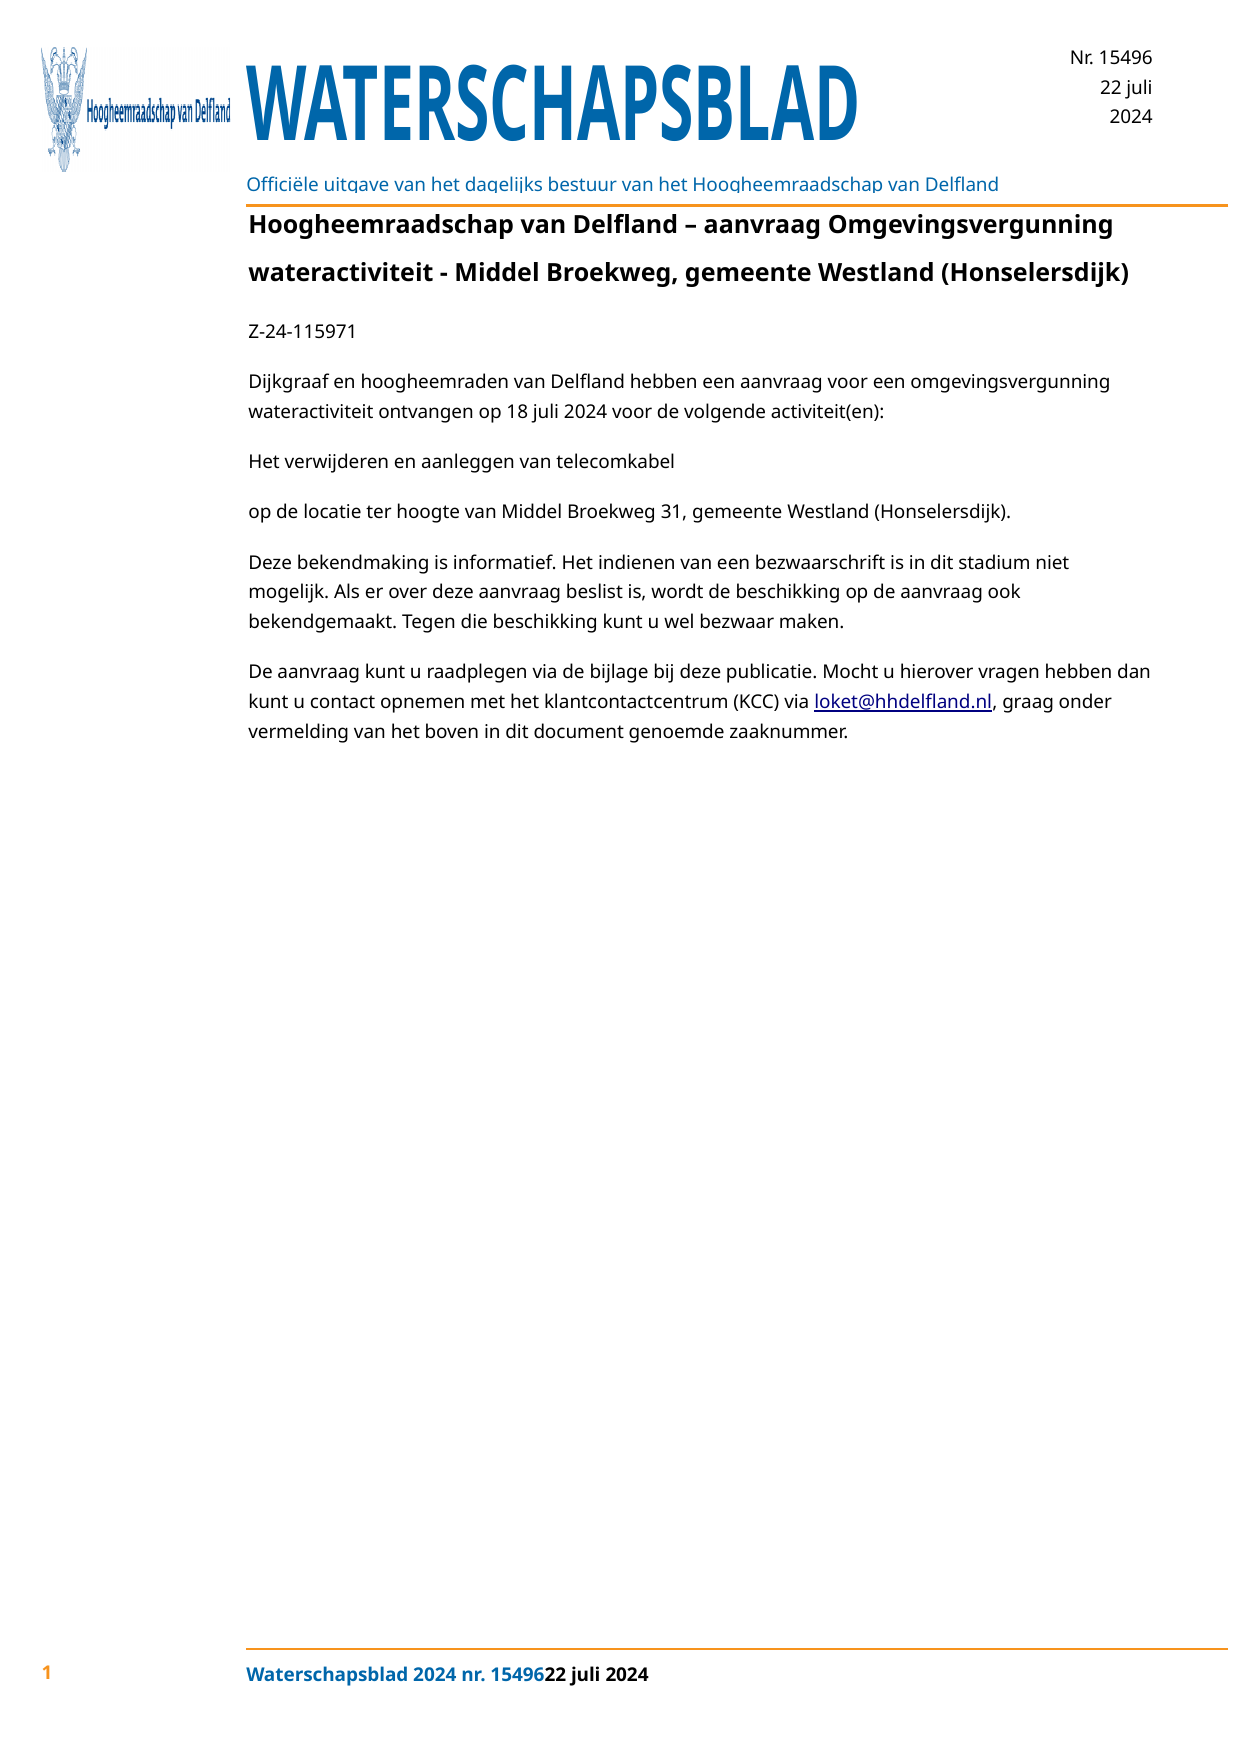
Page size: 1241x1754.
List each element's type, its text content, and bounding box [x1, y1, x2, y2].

text Hoogheemraadschap van Delfland – aanvraag Omgevingsvergunning wateractiviteit - Middel Broekweg, gemeente Westland (Honselersdijk) [248, 207, 1152, 288]
picture [41, 47, 231, 172]
text Z-24-115971 [248, 318, 1152, 344]
text Deze bekendmaking is informatief. Het indienen van een bezwaarschrift is in dit stadium niet mogelijk. Als er over deze aanvraag beslist is, wordt de beschikking op de aanvraag ook bekendgemaakt. Tegen die beschikking kunt u wel bezwaar maken. [248, 549, 1152, 634]
text Het verwijderen en aanleggen van telecomkabel [248, 448, 1152, 474]
text op de locatie ter hoogte van Middel Broekweg 31, gemeente Westland (Honselersdijk). [248, 499, 1152, 524]
text De aanvraag kunt u raadplegen via de bijlage bij deze publicatie. Mocht u hierover vragen hebben dan kunt u contact opnemen met het klantcontactcentrum (KCC) via loket@hhdelfland.nl, graag onder vermelding van het boven in dit document genoemde zaaknummer. [248, 659, 1152, 744]
text Dijkgraaf en hoogheemraden van Delfland hebben een aanvraag voor een omgevingsvergunning wateractiviteit ontvangen op 18 juli 2024 voor de volgende activiteit(en): [248, 368, 1152, 424]
